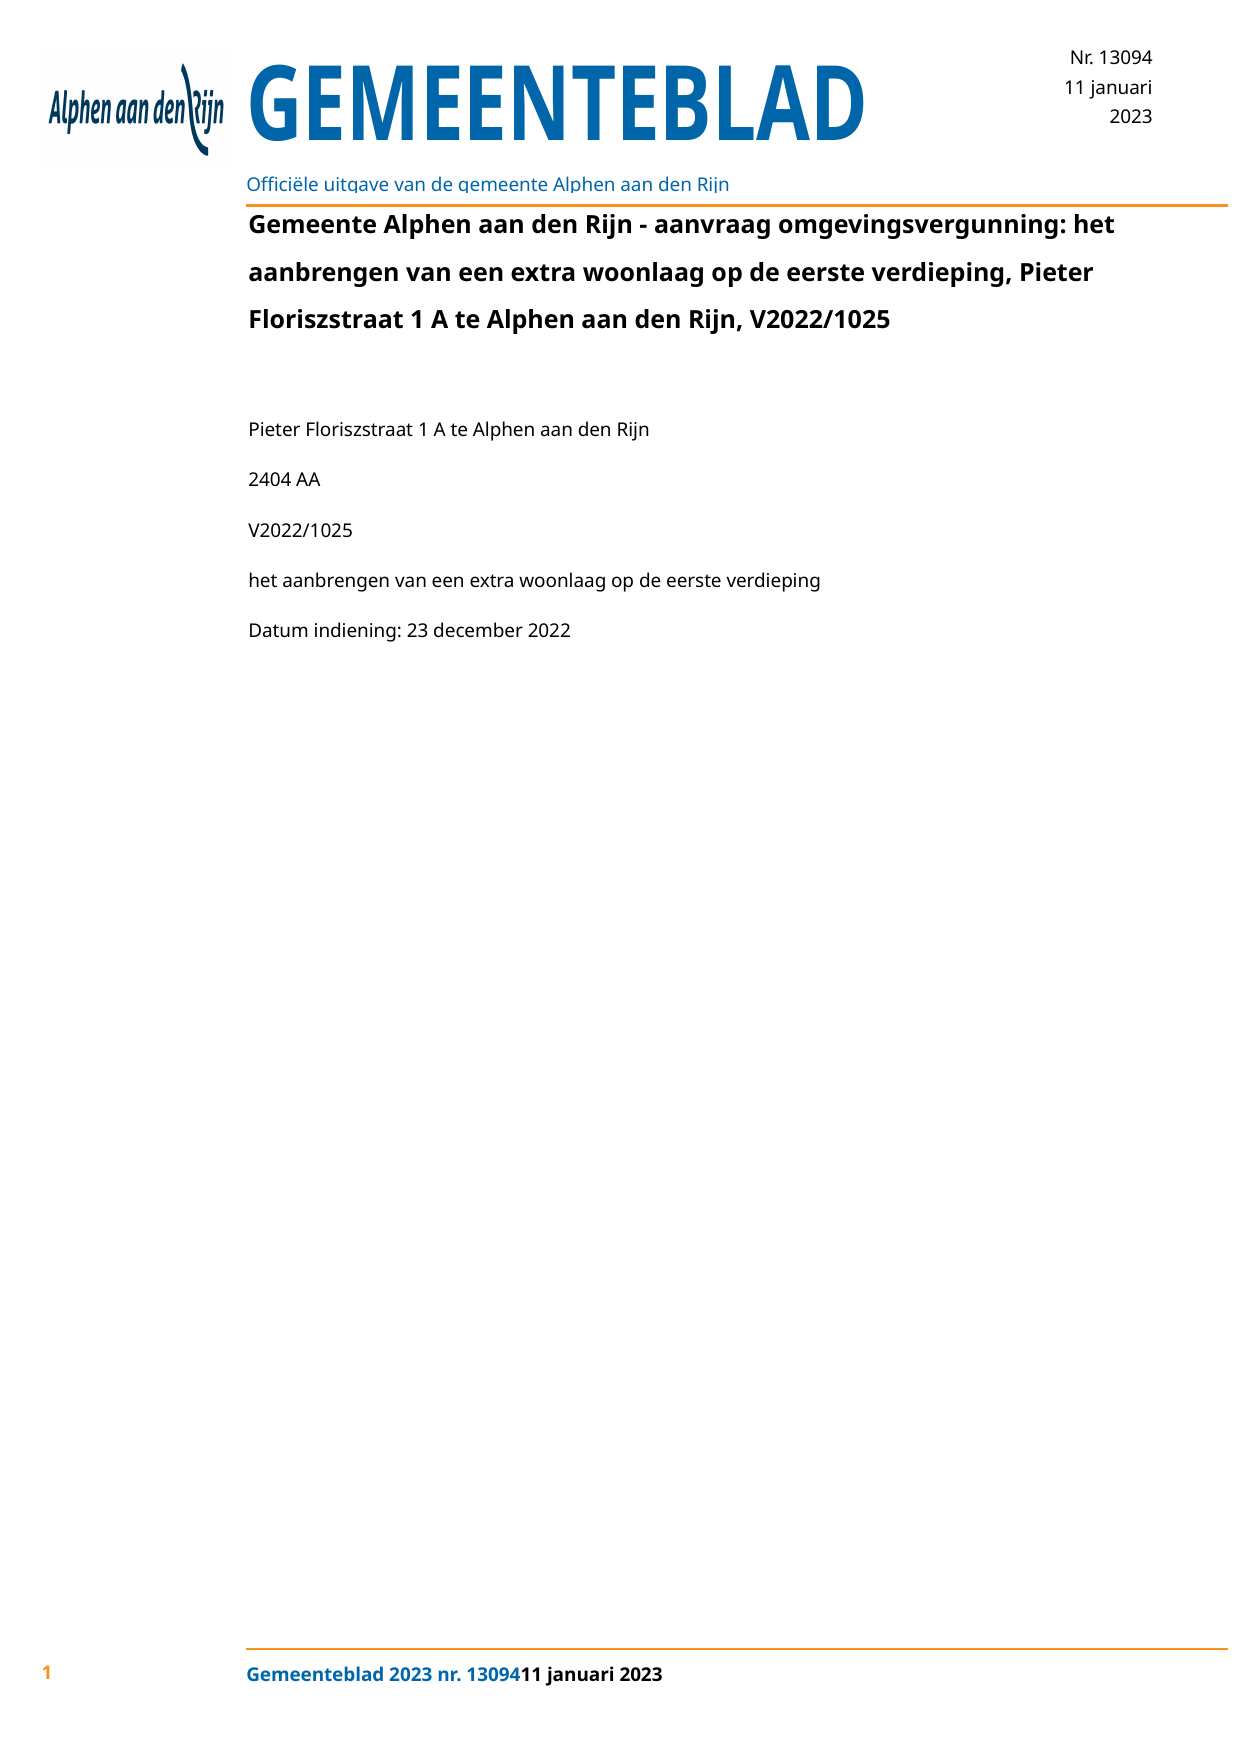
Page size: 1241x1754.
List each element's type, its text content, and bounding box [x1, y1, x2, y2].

text Gemeente Alphen aan den Rijn - aanvraag omgevingsvergunning: het aanbrengen van een extra woonlaag op de eerste verdieping, Pieter Floriszstraat 1 A te Alphen aan den Rijn, V2022/1025 [248, 207, 1152, 336]
text Datum indiening: 23 december 2022 [248, 618, 1152, 643]
text V2022/1025 [248, 517, 1152, 542]
text het aanbrengen van een extra woonlaag op de eerste verdieping [248, 567, 1152, 593]
picture [41, 47, 231, 172]
text 2404 AA [248, 466, 1152, 492]
text Pieter Floriszstraat 1 A te Alphen aan den Rijn [248, 416, 1152, 442]
